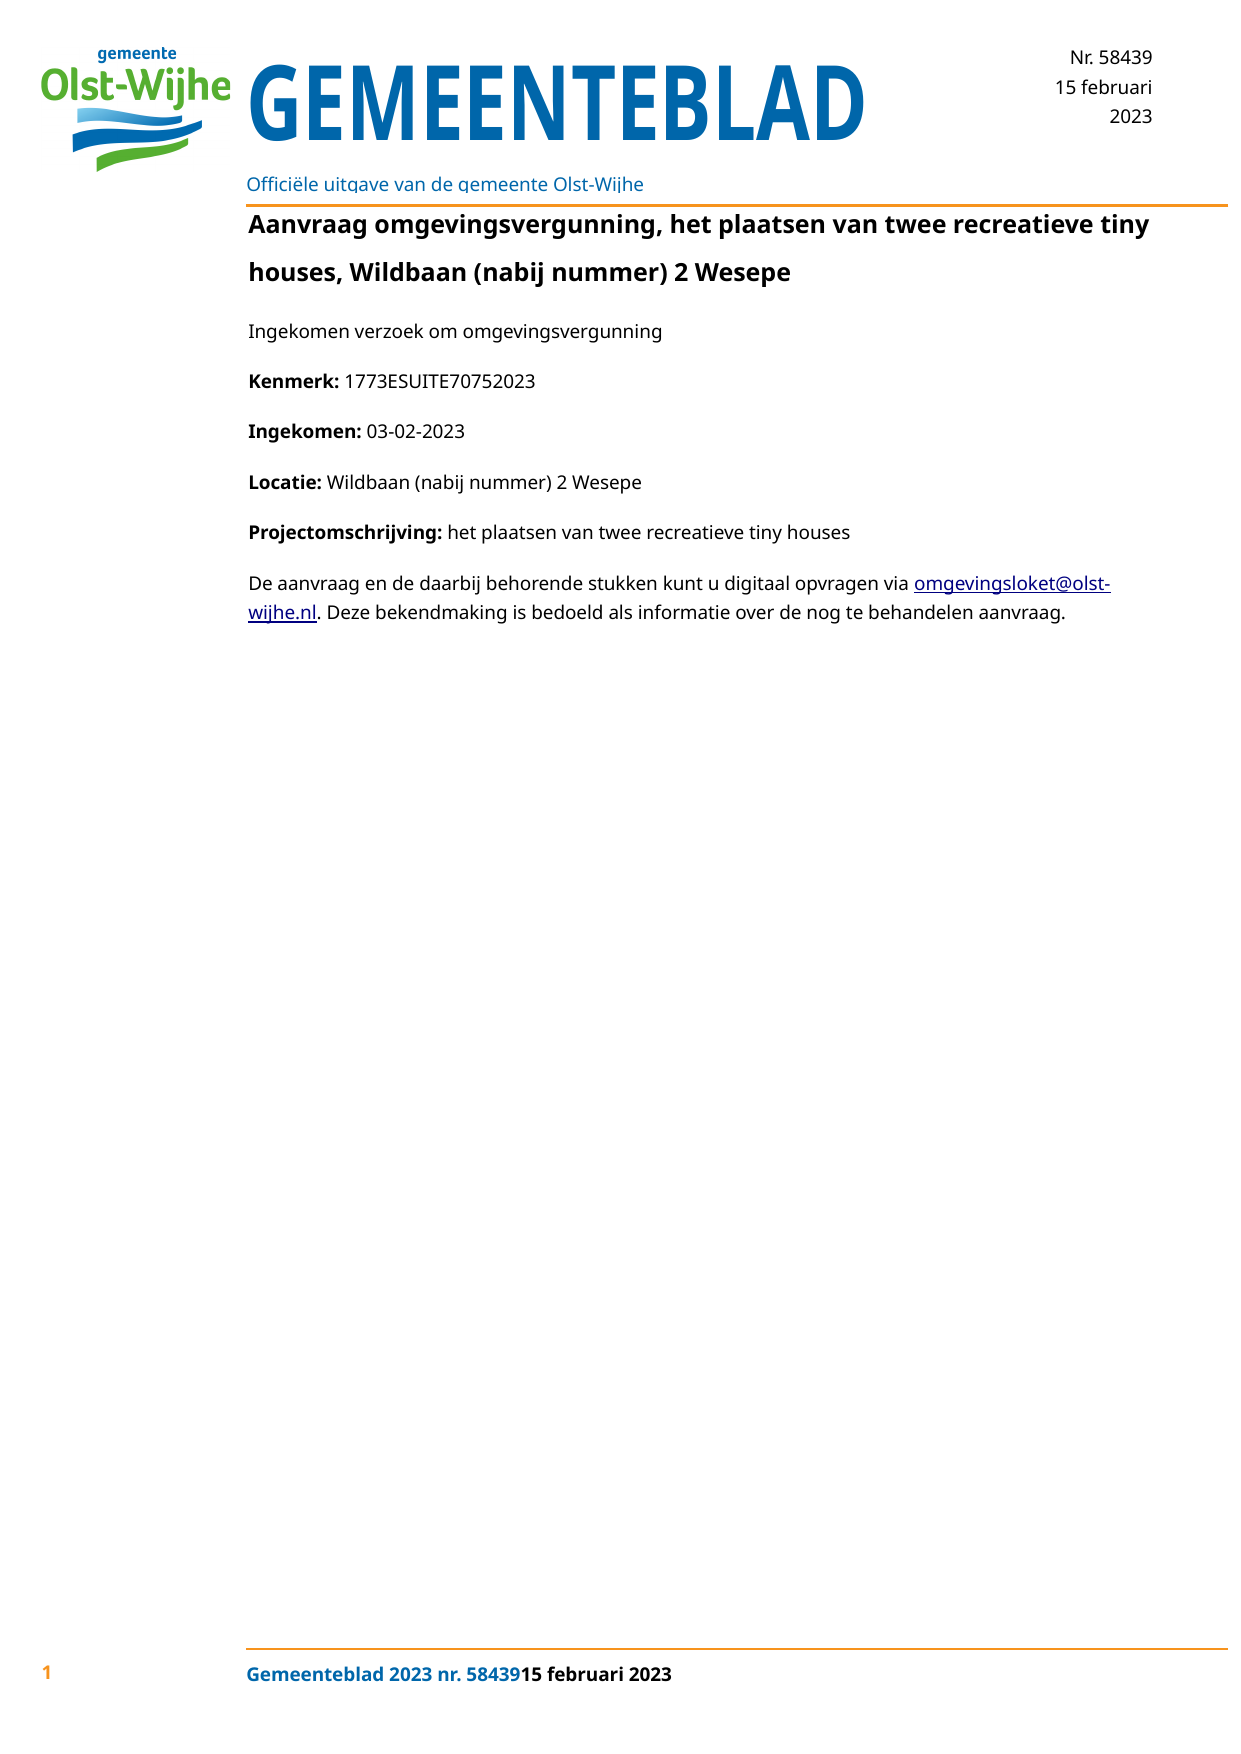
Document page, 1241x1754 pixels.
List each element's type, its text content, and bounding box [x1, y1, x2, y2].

text Kenmerk: 1773ESUITE70752023 [248, 368, 1152, 394]
text Projectomschrijving: het plaatsen van twee recreatieve tiny houses [248, 519, 1152, 545]
text De aanvraag en de daarbij behorende stukken kunt u digitaal opvragen via omgevingsloket@olst-wijhe.nl. Deze bekendmaking is bedoeld als informatie over de nog te behandelen aanvraag. [248, 570, 1152, 625]
text Locatie: Wildbaan (nabij nummer) 2 Wesepe [248, 469, 1152, 495]
picture [41, 47, 231, 172]
text Aanvraag omgevingsvergunning, het plaatsen van twee recreatieve tiny houses, Wildbaan (nabij nummer) 2 Wesepe [248, 207, 1152, 288]
text Ingekomen verzoek om omgevingsvergunning [248, 318, 1152, 344]
text Ingekomen: 03-02-2023 [248, 419, 1152, 444]
